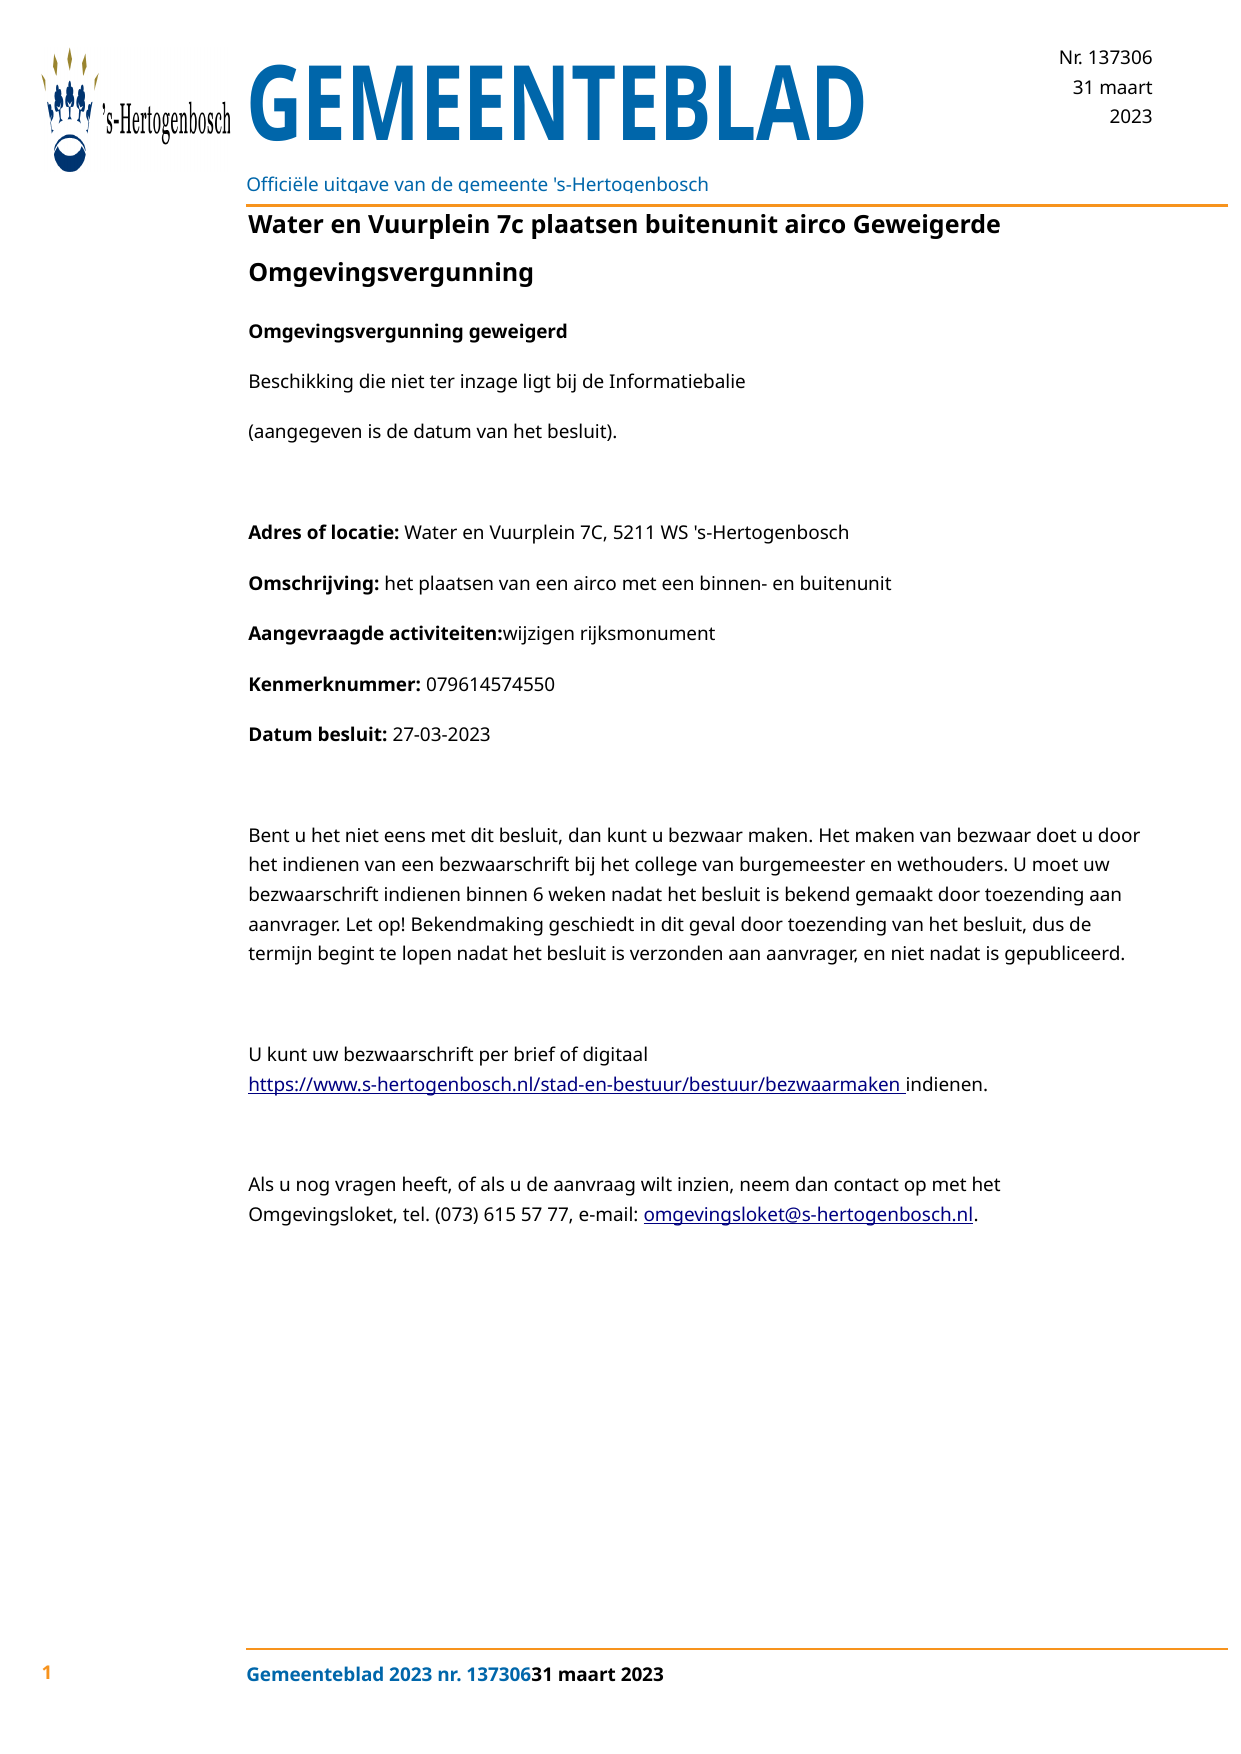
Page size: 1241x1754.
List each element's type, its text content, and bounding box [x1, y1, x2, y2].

picture [41, 47, 231, 172]
text Water en Vuurplein 7c plaatsen buitenunit airco Geweigerde Omgevingsvergunning [248, 207, 1152, 288]
text Datum besluit: 27-03-2023 [248, 721, 1152, 747]
text Beschikking die niet ter inzage ligt bij de Informatiebalie [248, 368, 1152, 394]
text U kunt uw bezwaarschrift per brief of digitaal https://www.s-hertogenbosch.nl/stad-en-bestuur/bestuur/bezwaarmaken indienen. [248, 1041, 1152, 1097]
text Kenmerknummer: 079614574550 [248, 671, 1152, 697]
text Adres of locatie: Water en Vuurplein 7C, 5211 WS 's-Hertogenbosch [248, 519, 1152, 545]
text Omschrijving: het plaatsen van een airco met een binnen- en buitenunit [248, 570, 1152, 596]
text Omgevingsvergunning geweigerd [248, 318, 1152, 344]
text (aangegeven is de datum van het besluit). [248, 419, 1152, 444]
text Aangevraagde activiteiten:wijzigen rijksmonument [248, 620, 1152, 646]
text Als u nog vragen heeft, of als u de aanvraag wilt inzien, neem dan contact op met het Omgevingsloket, tel. (073) 615 57 77, e-mail: omgevingsloket@s-hertogenbosch.nl. [248, 1172, 1152, 1227]
text Bent u het niet eens met dit besluit, dan kunt u bezwaar maken. Het maken van bezwaar doet u door het indienen van een bezwaarschrift bij het college van burgemeester en wethouders. U moet uw bezwaarschrift indienen binnen 6 weken nadat het besluit is bekend gemaakt door toezending aan aanvrager. Let op! Bekendmaking geschiedt in dit geval door toezending van het besluit, dus de termijn begint te lopen nadat het besluit is verzonden aan aanvrager, en niet nadat is gepubliceerd. [248, 822, 1152, 966]
